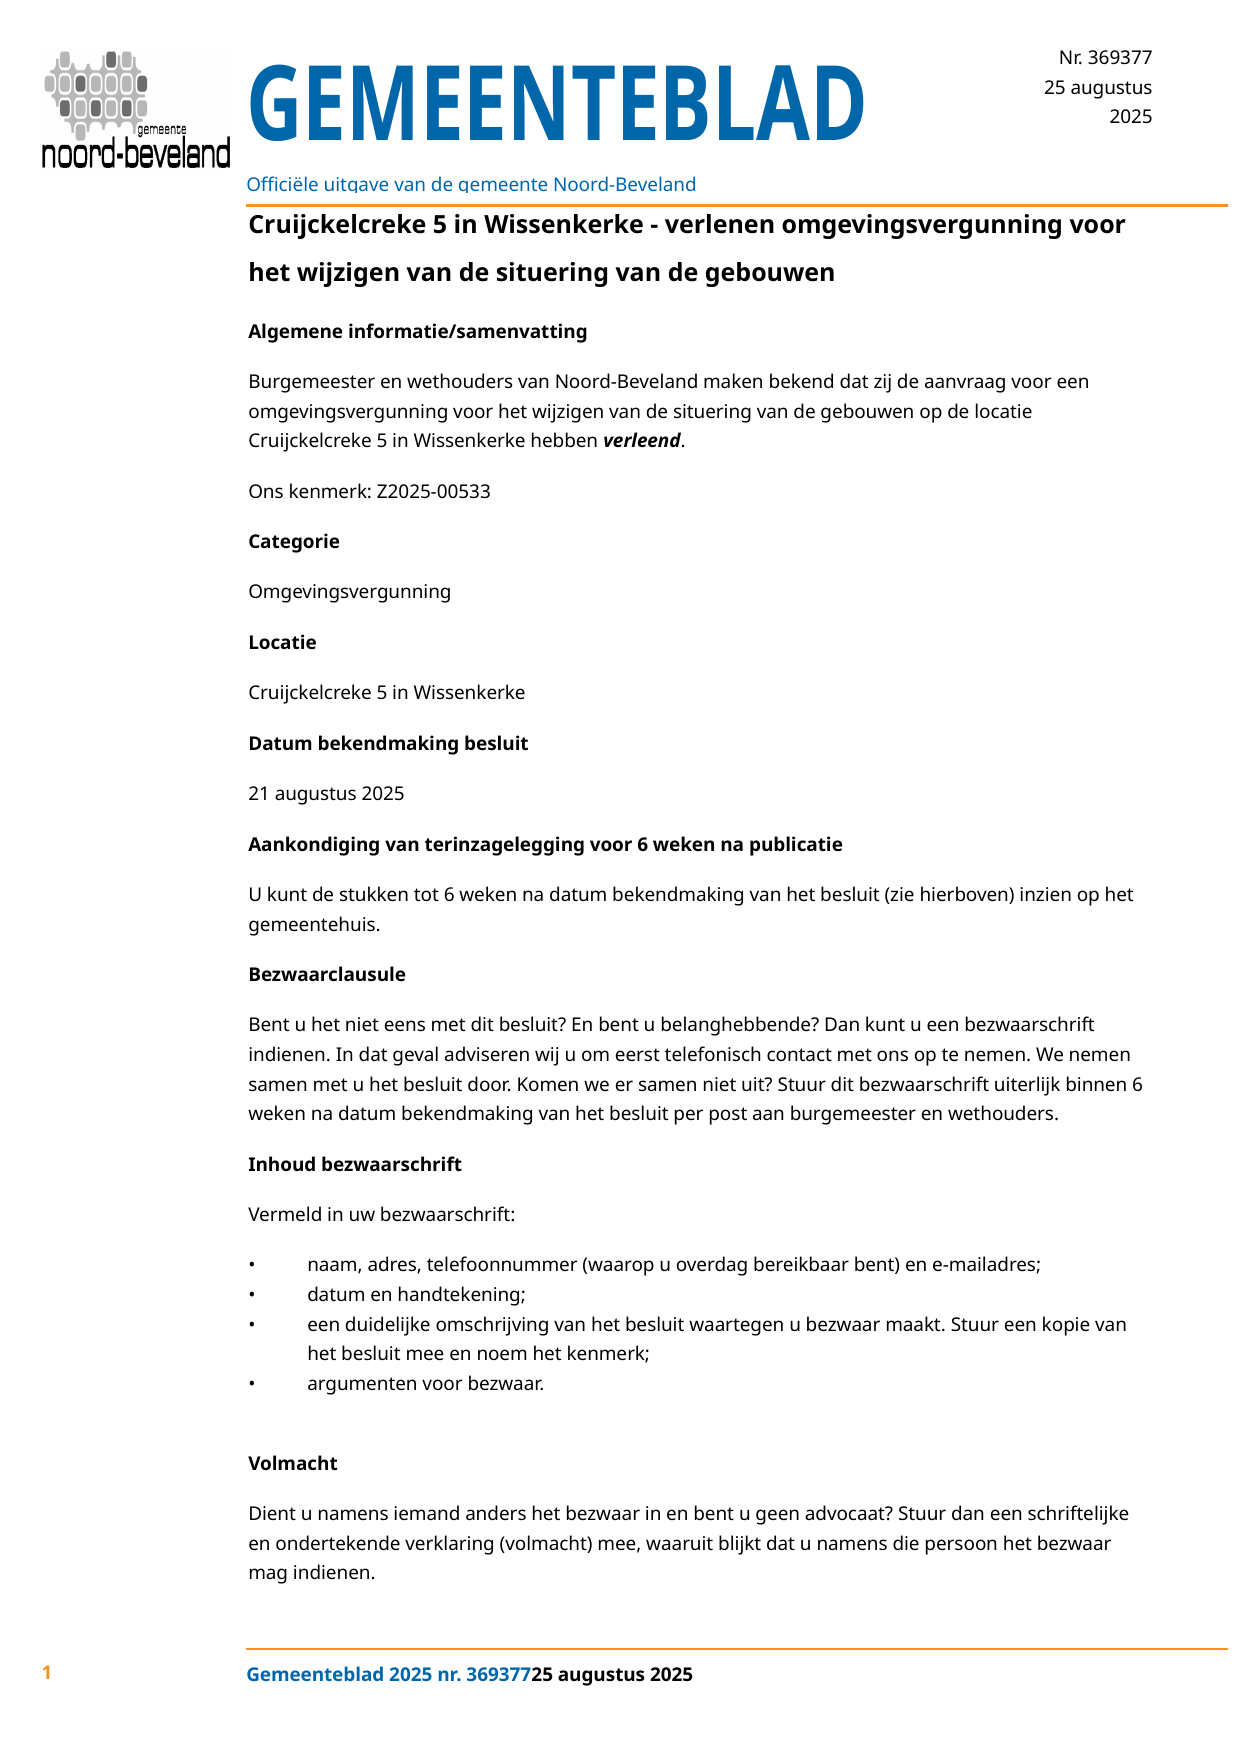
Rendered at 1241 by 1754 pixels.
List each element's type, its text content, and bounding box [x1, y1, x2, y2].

text Dient u namens iemand anders het bezwaar in en bent u geen advocaat? Stuur dan een schriftelijke en ondertekende verklaring (volmacht) mee, waaruit blijkt dat u namens die persoon het bezwaar mag indienen. [248, 1500, 1152, 1585]
text Aankondiging van terinzagelegging voor 6 weken na publicatie [248, 831, 1152, 857]
text Inhoud bezwaarschrift [248, 1151, 1152, 1177]
list datum en handtekening; [248, 1281, 1152, 1307]
list naam, adres, telefoonnummer (waarop u overdag bereikbaar bent) en e-mailadres; [248, 1252, 1152, 1277]
text 21 augustus 2025 [248, 780, 1152, 806]
text Burgemeester en wethouders van Noord-Beveland maken bekend dat zij de aanvraag voor een omgevingsvergunning voor het wijzigen van de situering van de gebouwen op de locatie Cruijckelcreke 5 in Wissenkerke hebben verleend. [248, 368, 1152, 453]
text Datum bekendmaking besluit [248, 730, 1152, 756]
text Volmacht [248, 1450, 1152, 1476]
text Cruijckelcreke 5 in Wissenkerke [248, 679, 1152, 705]
text Bezwaarclausule [248, 961, 1152, 987]
text Locatie [248, 629, 1152, 655]
text Algemene informatie/samenvatting [248, 318, 1152, 344]
text Vermeld in uw bezwaarschrift: [248, 1201, 1152, 1227]
text U kunt de stukken tot 6 weken na datum bekendmaking van het besluit (zie hierboven) inzien op het gemeentehuis. [248, 881, 1152, 937]
list een duidelijke omschrijving van het besluit waartegen u bezwaar maakt. Stuur een kopie van het besluit mee en noem het kenmerk; [248, 1311, 1152, 1366]
picture [41, 47, 231, 172]
text Cruijckelcreke 5 in Wissenkerke - verlenen omgevingsvergunning voor het wijzigen van de situering van de gebouwen [248, 207, 1152, 288]
text Categorie [248, 528, 1152, 554]
text Omgevingsvergunning [248, 579, 1152, 604]
list argumenten voor bezwaar. [248, 1370, 1152, 1396]
text Ons kenmerk: Z2025-00533 [248, 478, 1152, 504]
text Bent u het niet eens met dit besluit? En bent u belanghebbende? Dan kunt u een bezwaarschrift indienen. In dat geval adviseren wij u om eerst telefonisch contact met ons op te nemen. We nemen samen met u het besluit door. Komen we er samen niet uit? Stuur dit bezwaarschrift uiterlijk binnen 6 weken na datum bekendmaking van het besluit per post aan burgemeester en wethouders. [248, 1012, 1152, 1126]
